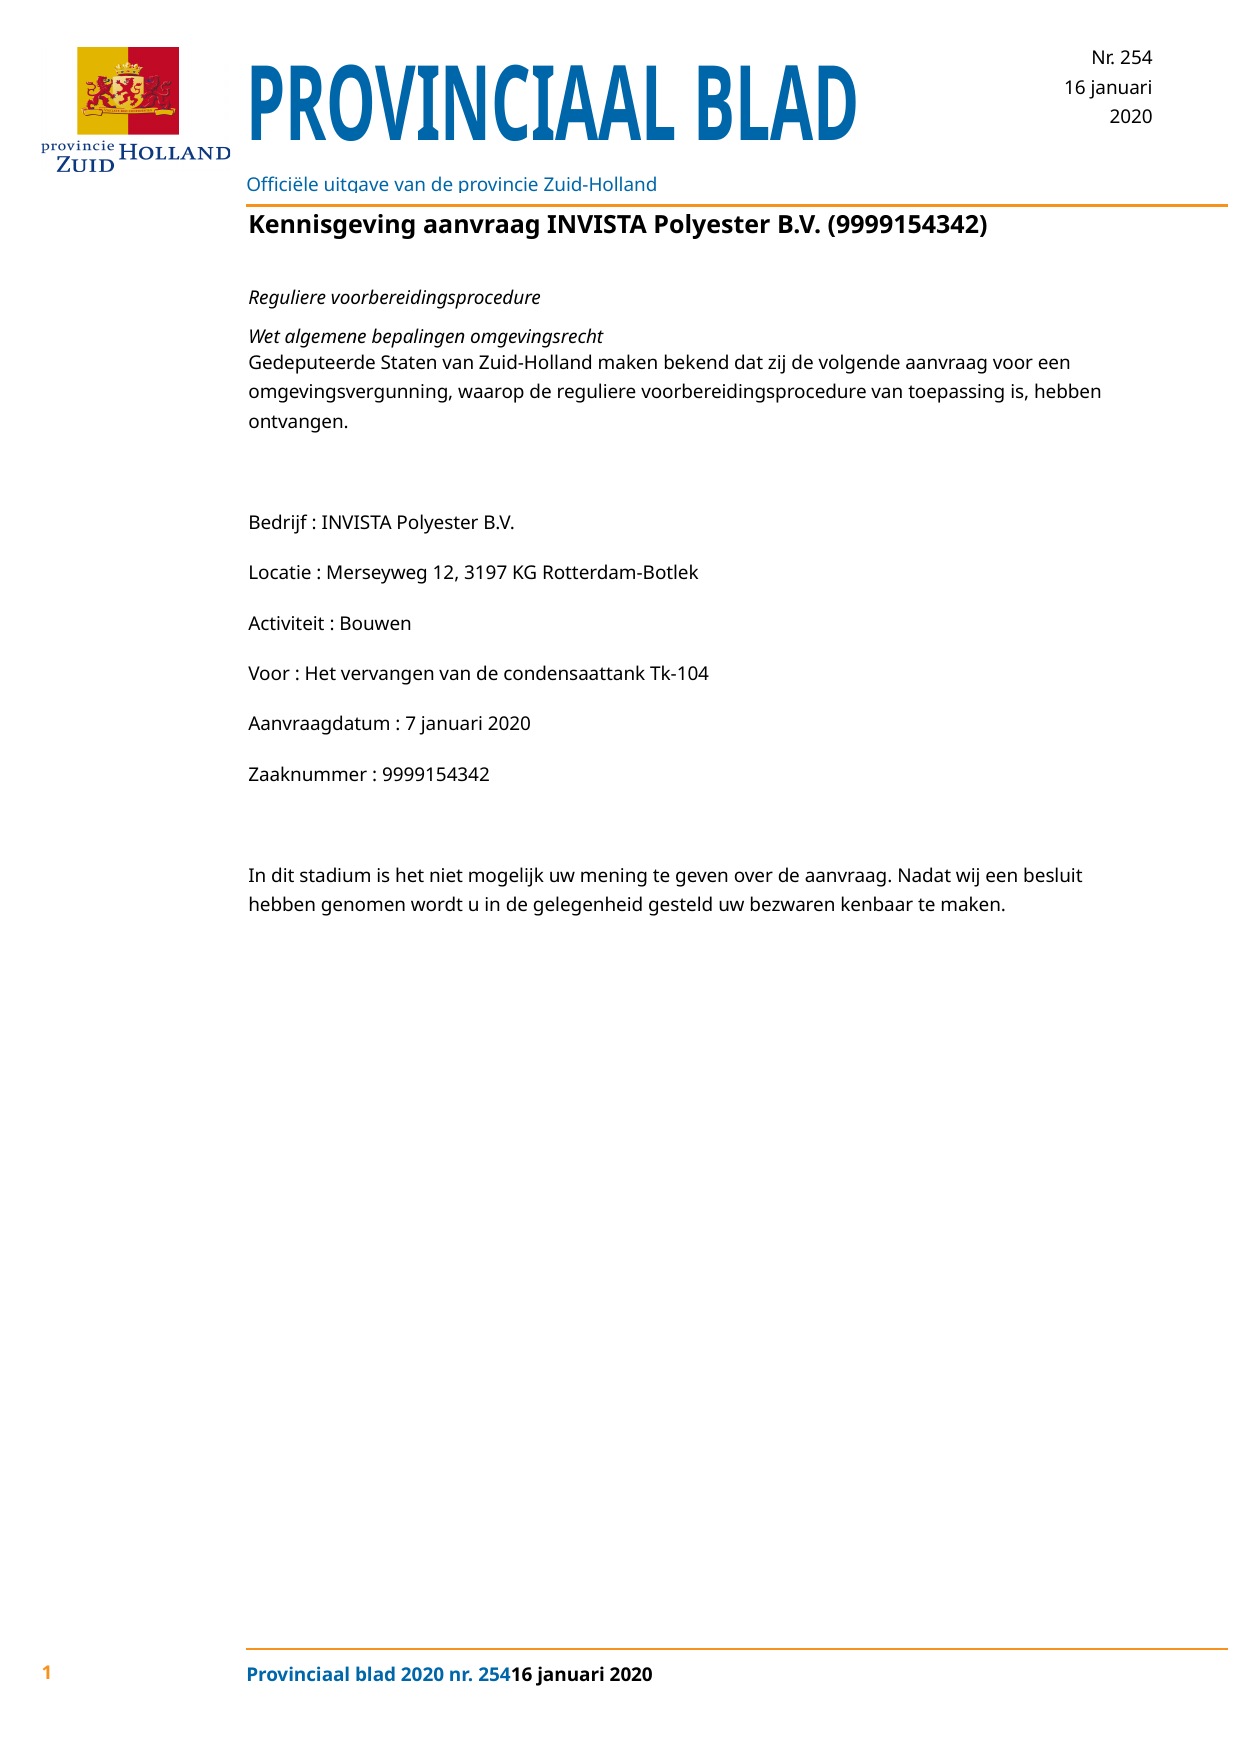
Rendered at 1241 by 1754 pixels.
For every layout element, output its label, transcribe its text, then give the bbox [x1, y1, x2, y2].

text Kennisgeving aanvraag INVISTA Polyester B.V. (9999154342) [248, 207, 1152, 241]
text In dit stadium is het niet mogelijk uw mening te geven over de aanvraag. Nadat wij een besluit hebben genomen wordt u in de gelegenheid gesteld uw bezwaren kenbaar te maken. [248, 862, 1152, 917]
text Locatie : Merseyweg 12, 3197 KG Rotterdam-Botlek [248, 559, 1152, 585]
text Zaaknummer : 9999154342 [248, 761, 1152, 787]
text Bedrijf : INVISTA Polyester B.V. [248, 509, 1152, 534]
picture [41, 47, 231, 172]
text Wet algemene bepalingen omgevingsrecht [248, 323, 1152, 349]
text Voor : Het vervangen van de condensaattank Tk-104 [248, 660, 1152, 686]
text Activiteit : Bouwen [248, 610, 1152, 635]
text Gedeputeerde Staten van Zuid-Holland maken bekend dat zij de volgende aanvraag voor een omgevingsvergunning, waarop de reguliere voorbereidingsprocedure van toepassing is, hebben ontvangen. [248, 349, 1152, 434]
text Aanvraagdatum : 7 januari 2020 [248, 711, 1152, 736]
text Reguliere voorbereidingsprocedure [248, 284, 1152, 309]
